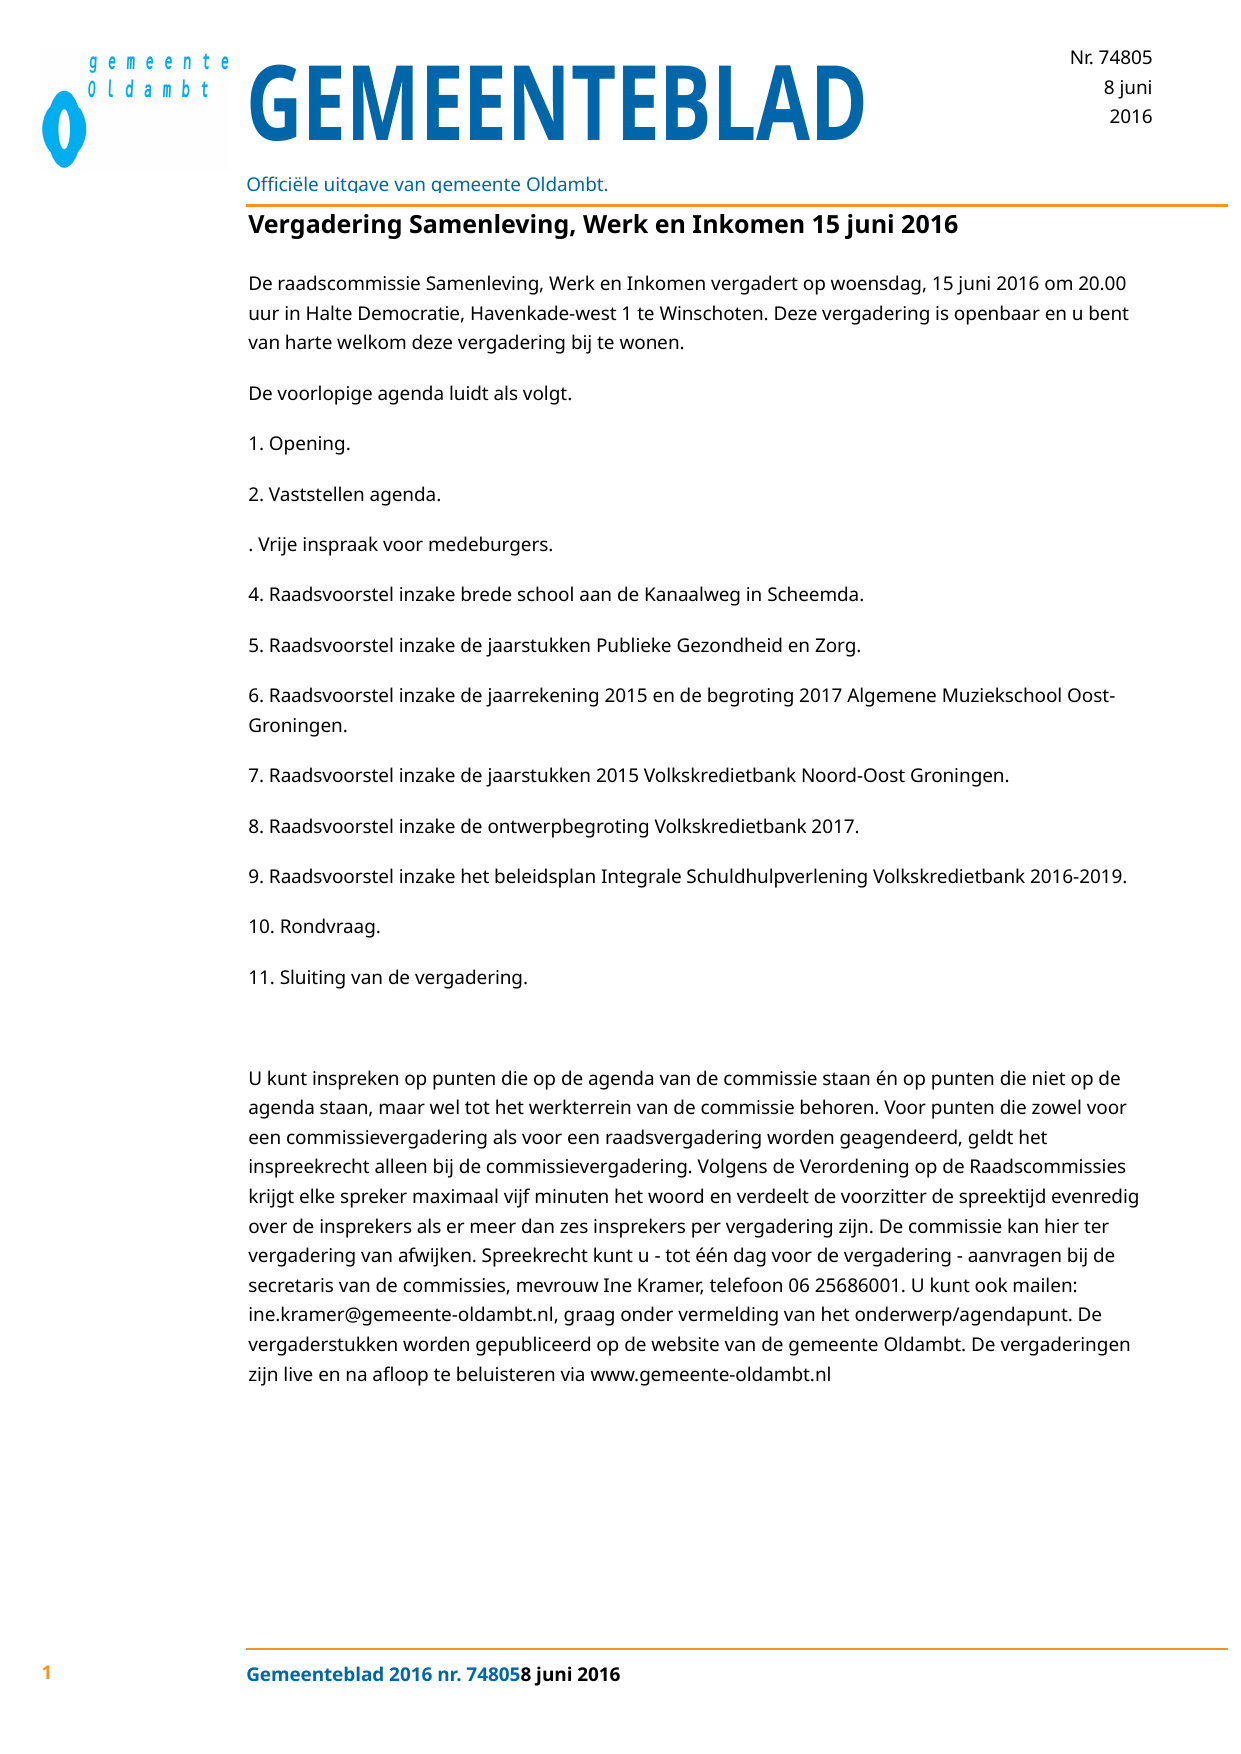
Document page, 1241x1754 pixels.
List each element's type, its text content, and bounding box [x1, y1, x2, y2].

text 7. Raadsvoorstel inzake de jaarstukken 2015 Volkskredietbank Noord-Oost Groningen. [248, 762, 1152, 788]
text 4. Raadsvoorstel inzake brede school aan de Kanaalweg in Scheemda. [248, 582, 1152, 607]
text U kunt inspreken op punten die op de agenda van de commissie staan én op punten die niet op de agenda staan, maar wel tot het werkterrein van de commissie behoren. Voor punten die zowel voor een commissievergadering als voor een raadsvergadering worden geagendeerd, geldt het inspreekrecht alleen bij de commissievergadering. Volgens de Verordening op de Raadscommissies krijgt elke spreker maximaal vijf minuten het woord en verdeelt de voorzitter de spreektijd evenredig over de insprekers als er meer dan zes insprekers per vergadering zijn. De commissie kan hier ter vergadering van afwijken. Spreekrecht kunt u - tot één dag voor de vergadering - aanvragen bij de secretaris van de commissies, mevrouw Ine Kramer, telefoon 06 25686001. U kunt ook mailen: ine.kramer@gemeente-oldambt.nl, graag onder vermelding van het onderwerp/agendapunt. De vergaderstukken worden gepubliceerd op de website van de gemeente Oldambt. De vergaderingen zijn live en na afloop te beluisteren via www.gemeente-oldambt.nl [248, 1065, 1152, 1386]
text De voorlopige agenda luidt als volgt. [248, 380, 1152, 406]
text 2. Vaststellen agenda. [248, 481, 1152, 506]
picture [41, 47, 231, 172]
text . Vrije inspraak voor medeburgers. [248, 531, 1152, 557]
text 5. Raadsvoorstel inzake de jaarstukken Publieke Gezondheid en Zorg. [248, 632, 1152, 658]
text 6. Raadsvoorstel inzake de jaarrekening 2015 en de begroting 2017 Algemene Muziekschool Oost-Groningen. [248, 682, 1152, 738]
text Vergadering Samenleving, Werk en Inkomen 15 juni 2016 [248, 207, 1152, 241]
text 10. Rondvraag. [248, 914, 1152, 939]
text 9. Raadsvoorstel inzake het beleidsplan Integrale Schuldhulpverlening Volkskredietbank 2016-2019. [248, 863, 1152, 889]
text 11. Sluiting van de vergadering. [248, 964, 1152, 990]
text 1. Opening. [248, 430, 1152, 456]
text De raadscommissie Samenleving, Werk en Inkomen vergadert op woensdag, 15 juni 2016 om 20.00 uur in Halte Democratie, Havenkade-west 1 te Winschoten. Deze vergadering is openbaar en u bent van harte welkom deze vergadering bij te wonen. [248, 270, 1152, 355]
text 8. Raadsvoorstel inzake de ontwerpbegroting Volkskredietbank 2017. [248, 813, 1152, 838]
